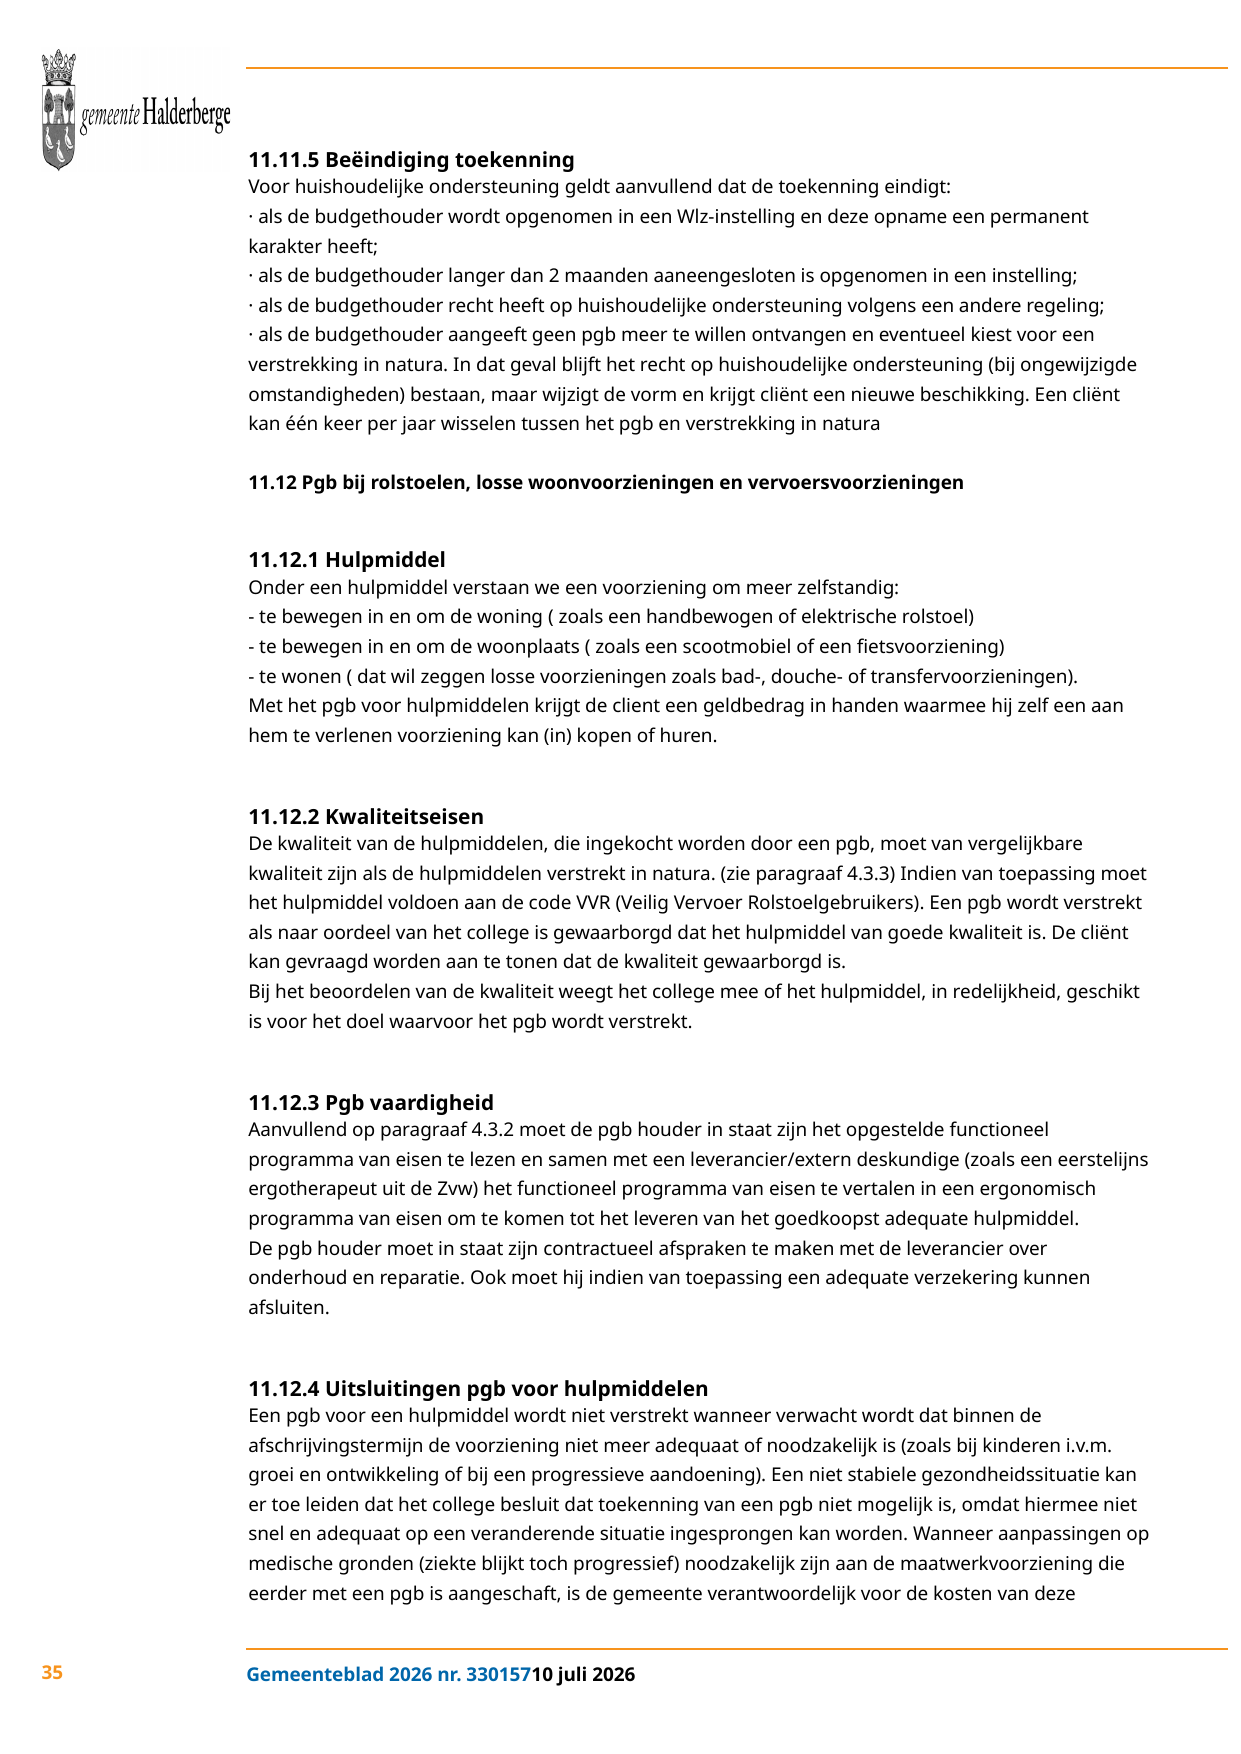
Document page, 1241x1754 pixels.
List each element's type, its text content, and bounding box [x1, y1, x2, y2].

text · als de budgethouder langer dan 2 maanden aaneengesloten is opgenomen in een instelling; [248, 262, 1152, 288]
text Voor huishoudelijke ondersteuning geldt aanvullend dat de toekenning eindigt: [248, 174, 1152, 199]
text 11.12 Pgb bij rolstoelen, losse woonvoorzieningen en vervoersvoorzieningen [248, 469, 1152, 495]
text De pgb houder moet in staat zijn contractueel afspraken te maken met de leverancier over onderhoud en reparatie. Ook moet hij indien van toepassing een adequate verzekering kunnen afsluiten. [248, 1235, 1152, 1319]
text - te bewegen in en om de woonplaats ( zoals een scootmobiel of een fietsvoorziening) [248, 633, 1152, 659]
text 11.12.4 Uitsluitingen pgb voor hulpmiddelen [248, 1374, 1152, 1402]
text - te bewegen in en om de woning ( zoals een handbewogen of elektrische rolstoel) [248, 604, 1152, 629]
text Bij het beoordelen van de kwaliteit weegt het college mee of het hulpmiddel, in redelijkheid, geschikt is voor het doel waarvoor het pgb wordt verstrekt. [248, 978, 1152, 1034]
text 11.11.5 Beëindiging toekenning [248, 145, 1152, 174]
text De kwaliteit van de hulpmiddelen, die ingekocht worden door een pgb, moet van vergelijkbare kwaliteit zijn als de hulpmiddelen verstrekt in natura. (zie paragraaf 4.3.3) Indien van toepassing moet het hulpmiddel voldoen aan de code VVR (Veilig Vervoer Rolstoelgebruikers). Een pgb wordt verstrekt als naar oordeel van het college is gewaarborgd dat het hulpmiddel van goede kwaliteit is. De cliënt kan gevraagd worden aan te tonen dat de kwaliteit gewaarborgd is. [248, 830, 1152, 974]
text · als de budgethouder wordt opgenomen in een Wlz-instelling en deze opname een permanent karakter heeft; [248, 203, 1152, 258]
text Een pgb voor een hulpmiddel wordt niet verstrekt wanneer verwacht wordt dat binnen de afschrijvingstermijn de voorziening niet meer adequaat of noodzakelijk is (zoals bij kinderen i.v.m. groei en ontwikkeling of bij een progressieve aandoening). Een niet stabiele gezondheidssituatie kan er toe leiden dat het college besluit dat toekenning van een pgb niet mogelijk is, omdat hiermee niet snel en adequaat op een veranderende situatie ingesprongen kan worden. Wanneer aanpassingen op medische gronden (ziekte blijkt toch progressief) noodzakelijk zijn aan de maatwerkvoorziening die eerder met een pgb is aangeschaft, is de gemeente verantwoordelijk voor de kosten van deze [248, 1402, 1152, 1606]
text Onder een hulpmiddel verstaan we een voorziening om meer zelfstandig: [248, 574, 1152, 600]
text · als de budgethouder recht heeft op huishoudelijke ondersteuning volgens een andere regeling; [248, 292, 1152, 318]
picture [41, 47, 231, 172]
text 11.12.2 Kwaliteitseisen [248, 802, 1152, 830]
text · als de budgethouder aangeeft geen pgb meer te willen ontvangen en eventueel kiest voor een verstrekking in natura. In dat geval blijft het recht op huishoudelijke ondersteuning (bij ongewijzigde omstandigheden) bestaan, maar wijzigt de vorm en krijgt cliënt een nieuwe beschikking. Een cliënt kan één keer per jaar wisselen tussen het pgb en verstrekking in natura [248, 322, 1152, 436]
text Aanvullend op paragraaf 4.3.2 moet de pgb houder in staat zijn het opgestelde functioneel programma van eisen te lezen en samen met een leverancier/extern deskundige (zoals een eerstelijns ergotherapeut uit de Zvw) het functioneel programma van eisen te vertalen in een ergonomisch programma van eisen om te komen tot het leveren van het goedkoopst adequate hulpmiddel. [248, 1116, 1152, 1231]
text 11.12.3 Pgb vaardigheid [248, 1088, 1152, 1116]
text - te wonen ( dat wil zeggen losse voorzieningen zoals bad-, douche- of transfervoorzieningen). [248, 663, 1152, 688]
text 11.12.1 Hulpmiddel [248, 546, 1152, 574]
text Met het pgb voor hulpmiddelen krijgt de client een geldbedrag in handen waarmee hij zelf een aan hem te verlenen voorziening kan (in) kopen of huren. [248, 692, 1152, 748]
